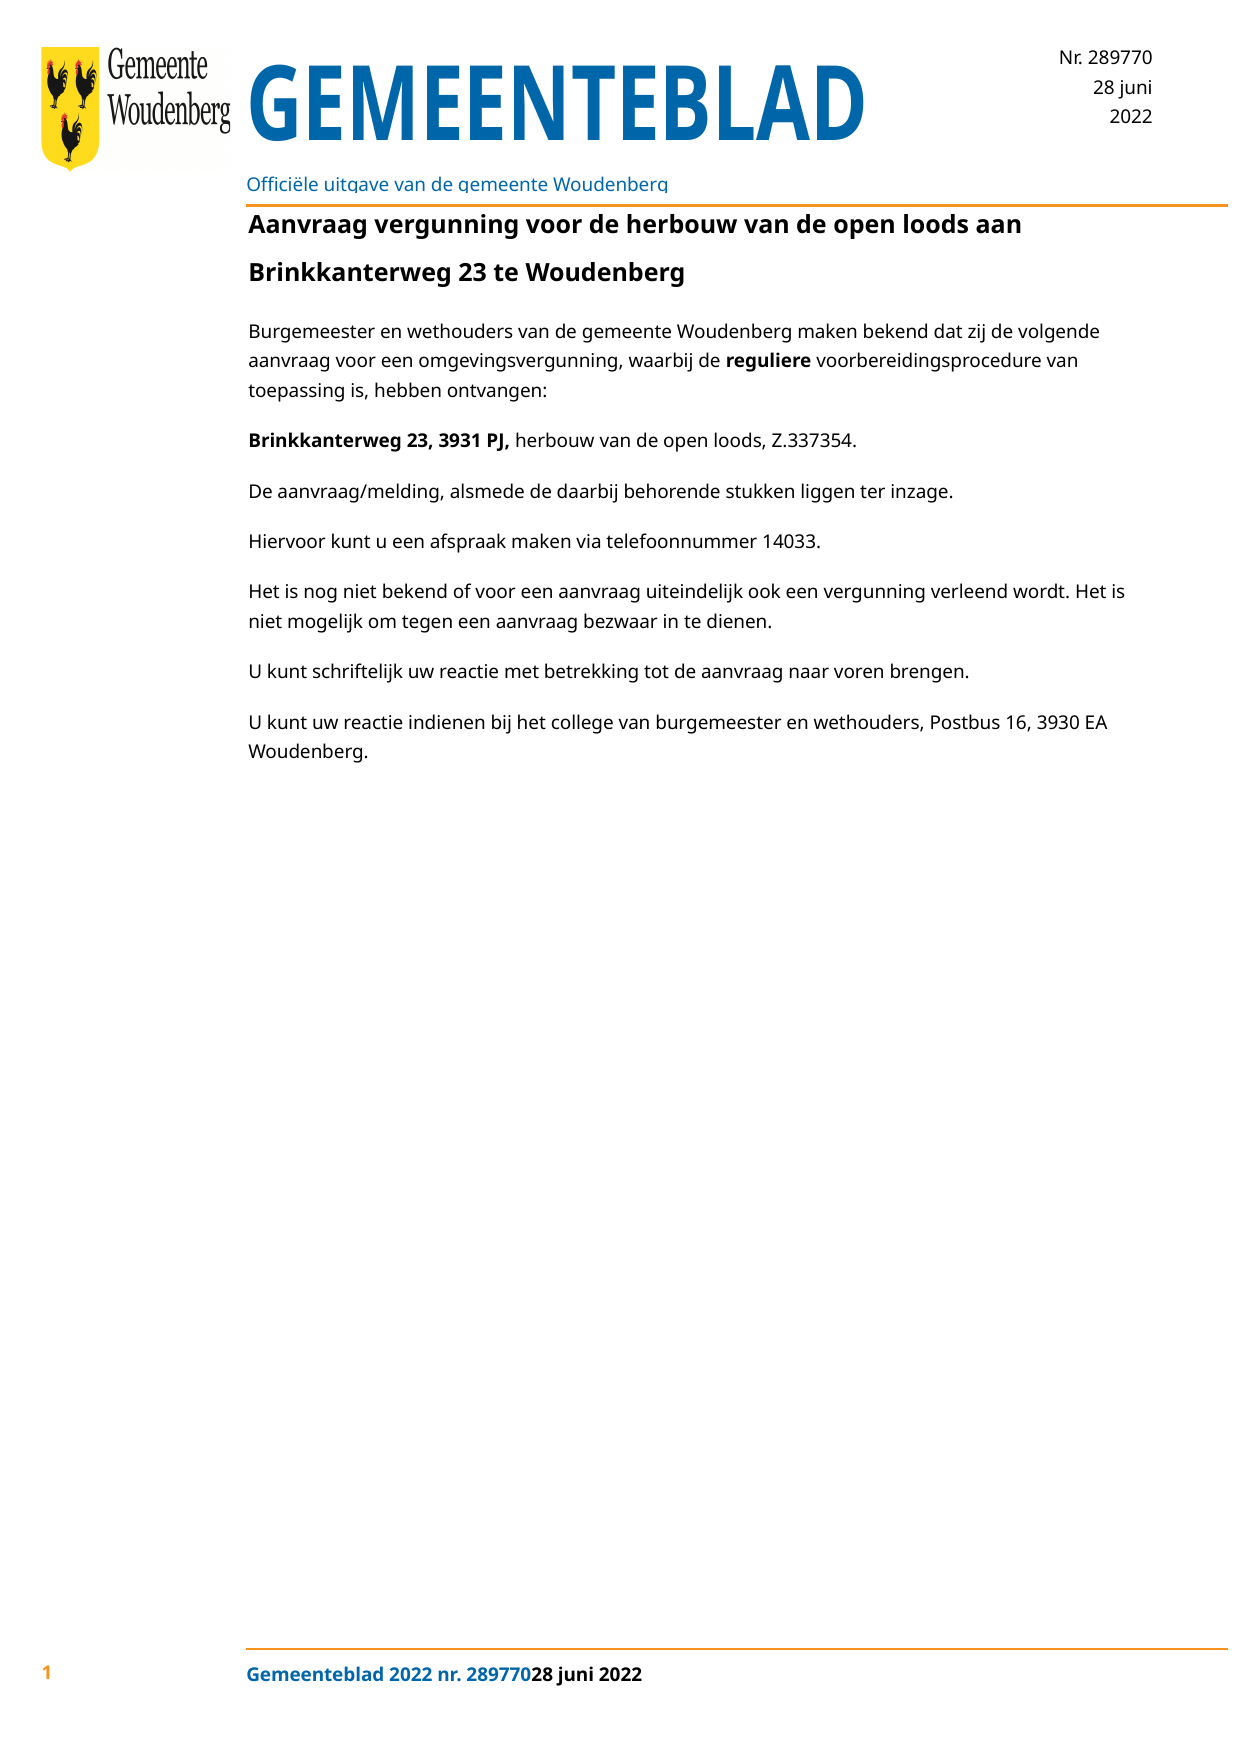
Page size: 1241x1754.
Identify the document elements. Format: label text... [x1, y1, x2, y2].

text Hiervoor kunt u een afspraak maken via telefoonnummer 14033. [248, 528, 1152, 554]
text Het is nog niet bekend of voor een aanvraag uiteindelijk ook een vergunning verleend wordt. Het is niet mogelijk om tegen een aanvraag bezwaar in te dienen. [248, 579, 1152, 634]
text Aanvraag vergunning voor de herbouw van de open loods aan Brinkkanterweg 23 te Woudenberg [248, 207, 1152, 288]
text Burgemeester en wethouders van de gemeente Woudenberg maken bekend dat zij de volgende aanvraag voor een omgevingsvergunning, waarbij de reguliere voorbereidingsprocedure van toepassing is, hebben ontvangen: [248, 318, 1152, 403]
text U kunt uw reactie indienen bij het college van burgemeester en wethouders, Postbus 16, 3930 EA Woudenberg. [248, 709, 1152, 764]
picture [41, 47, 231, 172]
text Brinkkanterweg 23, 3931 PJ, herbouw van de open loods, Z.337354. [248, 427, 1152, 453]
text U kunt schriftelijk uw reactie met betrekking tot de aanvraag naar voren brengen. [248, 659, 1152, 684]
text De aanvraag/melding, alsmede de daarbij behorende stukken liggen ter inzage. [248, 478, 1152, 504]
